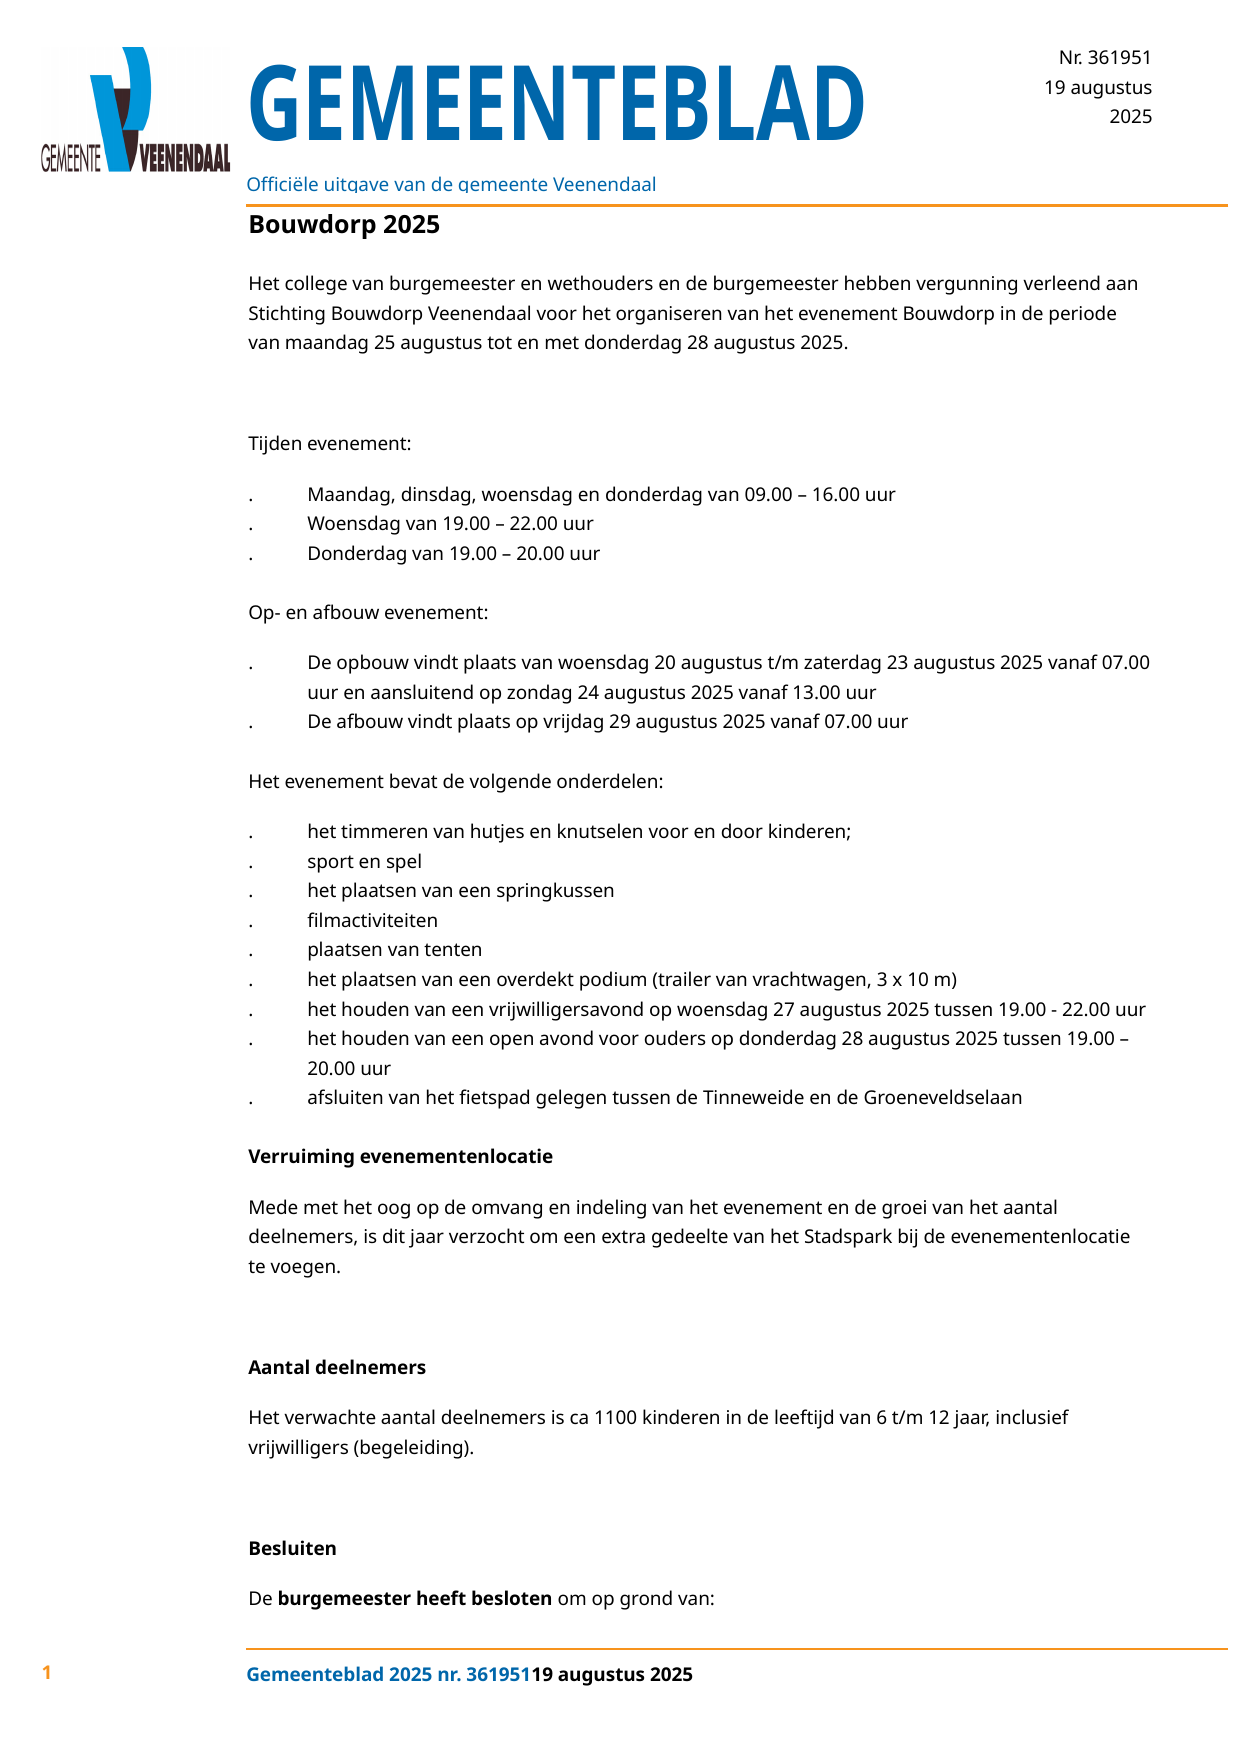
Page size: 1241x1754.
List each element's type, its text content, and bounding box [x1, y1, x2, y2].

text Het verwachte aantal deelnemers is ca 1100 kinderen in de leeftijd van 6 t/m 12 jaar, inclusief vrijwilligers (begeleiding). [248, 1404, 1152, 1460]
list Donderdag van 19.00 – 20.00 uur [248, 540, 1152, 566]
picture [123, 47, 231, 172]
list plaatsen van tenten [248, 937, 1152, 962]
list het plaatsen van een springkussen [248, 877, 1152, 903]
text Besluiten [248, 1535, 1152, 1561]
list filmactiviteiten [248, 907, 1152, 933]
list afsluiten van het fietspad gelegen tussen de Tinneweide en de Groeneveldselaan [248, 1084, 1152, 1110]
text Mede met het oog op de omvang en indeling van het evenement en de groei van het aantal deelnemers, is dit jaar verzocht om een extra gedeelte van het Stadspark bij de evenementenlocatie te voegen. [248, 1194, 1152, 1279]
text Verruiming evenementenlocatie [248, 1144, 1152, 1169]
list sport en spel [248, 848, 1152, 873]
list het plaatsen van een overdekt podium (trailer van vrachtwagen, 3 x 10 m) [248, 966, 1152, 992]
text Het college van burgemeester en wethouders en de burgemeester hebben vergunning verleend aan Stichting Bouwdorp Veenendaal voor het organiseren van het evenement Bouwdorp in de periode van maandag 25 augustus tot en met donderdag 28 augustus 2025. [248, 270, 1152, 355]
list het houden van een open avond voor ouders op donderdag 28 augustus 2025 tussen 19.00 – 20.00 uur [248, 1025, 1152, 1081]
list De opbouw vindt plaats van woensdag 20 augustus t/m zaterdag 23 augustus 2025 vanaf 07.00 uur en aansluitend op zondag 24 augustus 2025 vanaf 13.00 uur [248, 649, 1152, 705]
text Het evenement bevat de volgende onderdelen: [248, 768, 1152, 793]
list Maandag, dinsdag, woensdag en donderdag van 09.00 – 16.00 uur [248, 481, 1152, 506]
text Aantal deelnemers [248, 1354, 1152, 1380]
list De afbouw vindt plaats op vrijdag 29 augustus 2025 vanaf 07.00 uur [248, 709, 1152, 734]
text De burgemeester heeft besloten om op grond van: [248, 1585, 1152, 1611]
text Bouwdorp 2025 [248, 207, 1152, 241]
text Tijden evenement: [248, 430, 1152, 456]
picture [41, 47, 130, 172]
list het timmeren van hutjes en knutselen voor en door kinderen; [248, 818, 1152, 844]
text Op- en afbouw evenement: [248, 599, 1152, 625]
list Woensdag van 19.00 – 22.00 uur [248, 510, 1152, 536]
list het houden van een vrijwilligersavond op woensdag 27 augustus 2025 tussen 19.00 - 22.00 uur [248, 996, 1152, 1021]
